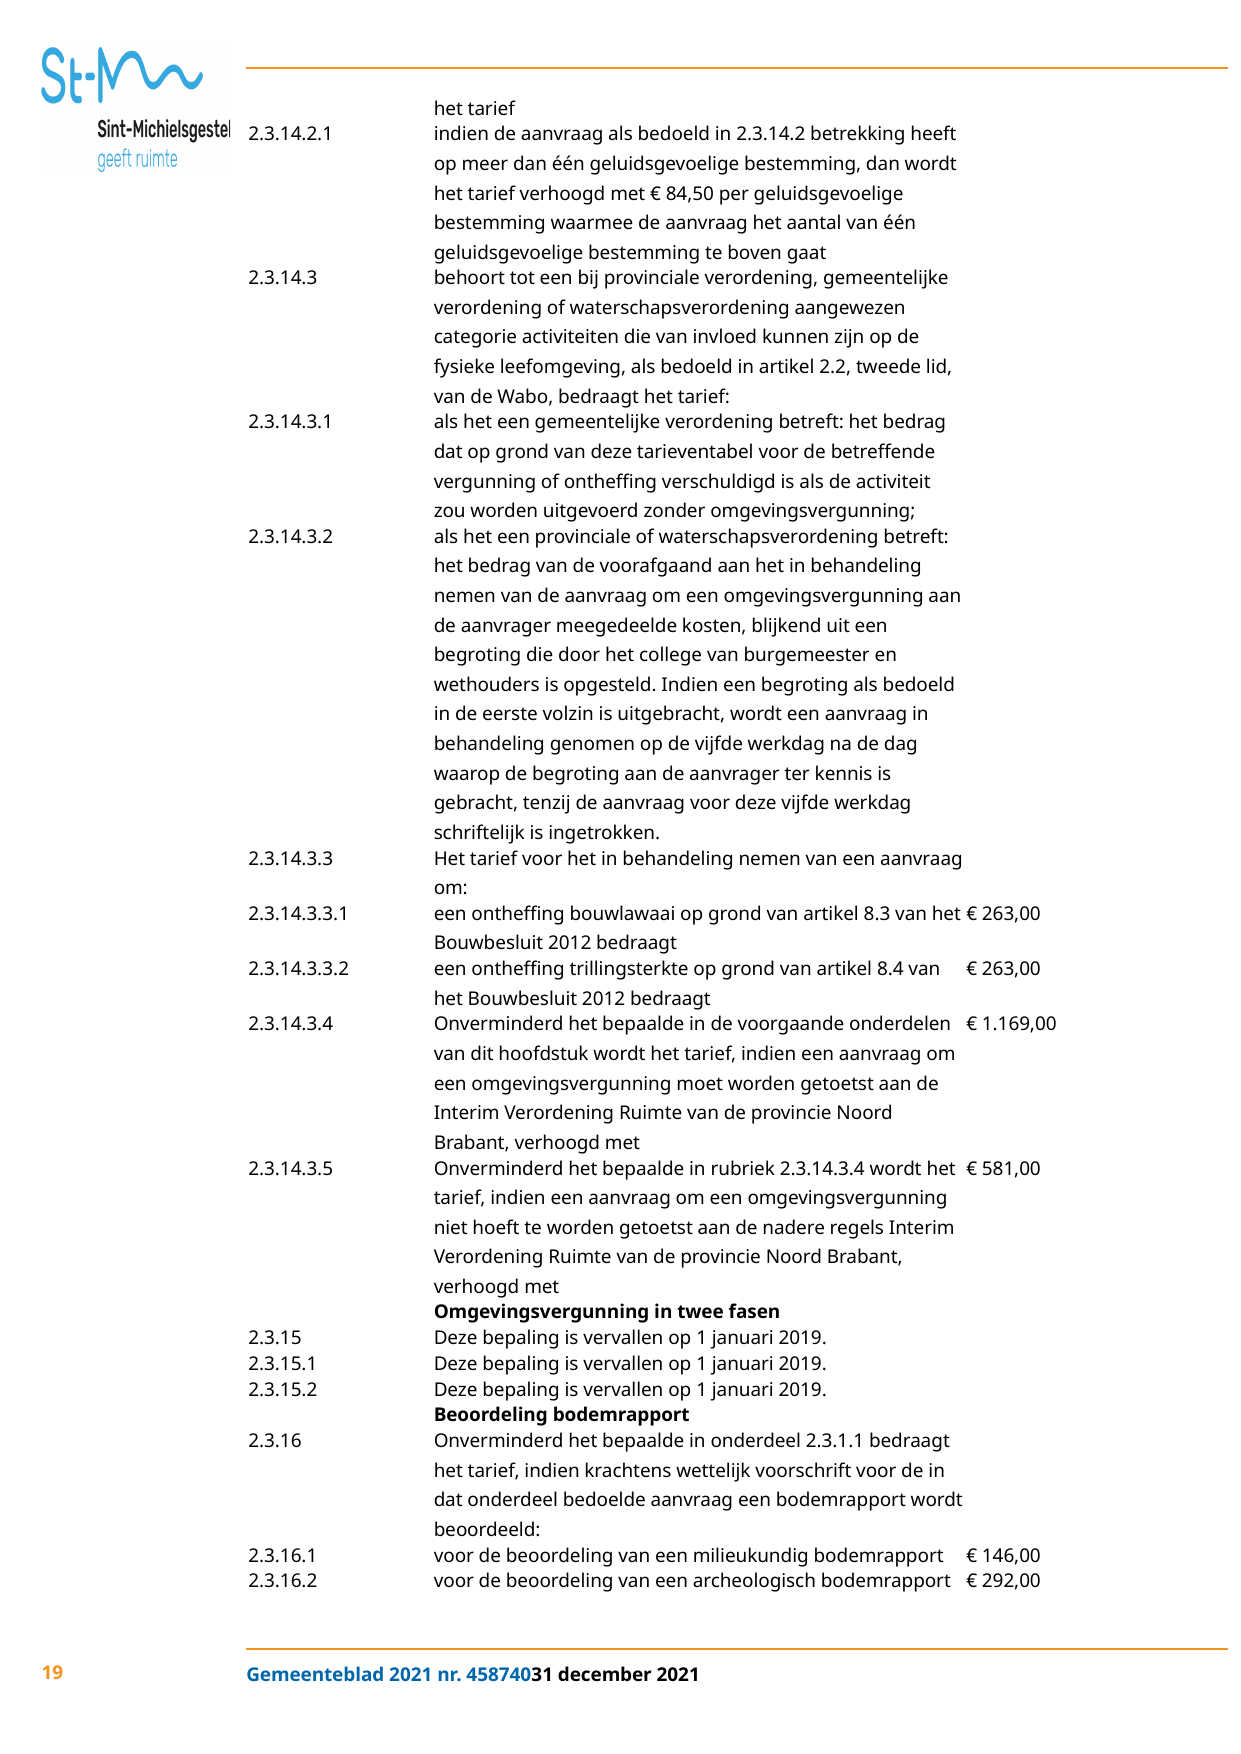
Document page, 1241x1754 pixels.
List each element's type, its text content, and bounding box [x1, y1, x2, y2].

table_cell voor de beoordeling van een archeologisch bodemrapport [434, 1568, 966, 1593]
table_cell 2.3.14.3.5 [248, 1155, 433, 1299]
table_cell Het tarief voor het in behandeling nemen van een aanvraag om: [434, 845, 966, 900]
table_cell een ontheffing bouwlawaai op grond van artikel 8.3 van het Bouwbesluit 2012 bedraagt [434, 900, 966, 955]
table_cell [966, 1376, 1152, 1402]
table_cell [248, 95, 433, 121]
table_cell Deze bepaling is vervallen op 1 januari 2019. [434, 1376, 966, 1402]
table_cell € 581,00 [966, 1155, 1152, 1299]
table_cell 2.3.15.1 [248, 1350, 433, 1376]
table_cell € 292,00 [966, 1568, 1152, 1593]
table_cell [966, 1299, 1152, 1324]
table_cell [966, 1428, 1152, 1542]
table_cell 2.3.16 [248, 1428, 433, 1542]
table_cell 2.3.14.3.3 [248, 845, 433, 900]
table_cell 2.3.14.3 [248, 265, 433, 409]
table_cell [966, 845, 1152, 900]
table_cell 2.3.14.3.2 [248, 523, 433, 845]
table_cell voor de beoordeling van een milieukundig bodemrapport [434, 1542, 966, 1568]
table_cell [248, 1299, 433, 1324]
table_cell [966, 121, 1152, 264]
table_cell [966, 1350, 1152, 1376]
table_cell behoort tot een bij provinciale verordening, gemeentelijke verordening of waterschapsverordening aangewezen categorie activiteiten die van invloed kunnen zijn op de fysieke leefomgeving, als bedoeld in artikel 2.2, tweede lid, van de Wabo, bedraagt het tarief: [434, 265, 966, 409]
table_cell Deze bepaling is vervallen op 1 januari 2019. [434, 1325, 966, 1350]
table_cell Onverminderd het bepaalde in onderdeel 2.3.1.1 bedraagt het tarief, indien krachtens wettelijk voorschrift voor de in dat onderdeel bedoelde aanvraag een bodemrapport wordt beoordeeld: [434, 1428, 966, 1542]
table_cell [966, 1325, 1152, 1350]
table_cell [966, 265, 1152, 409]
table_cell 2.3.16.1 [248, 1542, 433, 1568]
table_cell Beoordeling bodemrapport [434, 1402, 966, 1427]
table_cell 2.3.14.3.3.1 [248, 900, 433, 955]
table_cell € 263,00 [966, 955, 1152, 1011]
table_cell [966, 523, 1152, 845]
table_cell het tarief [434, 95, 966, 121]
table_cell [966, 95, 1152, 121]
table_cell 2.3.16.2 [248, 1568, 433, 1593]
table_cell 2.3.15 [248, 1325, 433, 1350]
table_cell Omgevingsvergunning in twee fasen [434, 1299, 966, 1324]
table_cell [966, 1402, 1152, 1427]
table_cell € 146,00 [966, 1542, 1152, 1568]
table_cell [248, 1402, 433, 1427]
table_cell [966, 409, 1152, 523]
table_cell als het een provinciale of waterschapsverordening betreft: het bedrag van de voorafgaand aan het in behandeling nemen van de aanvraag om een omgevingsvergunning aan de aanvrager meegedeelde kosten, blijkend uit een begroting die door het college van burgemeester en wethouders is opgesteld. Indien een begroting als bedoeld in de eerste volzin is uitgebracht, wordt een aanvraag in behandeling genomen op de vijfde werkdag na de dag waarop de begroting aan de aanvrager ter kennis is gebracht, tenzij de aanvraag voor deze vijfde werkdag schriftelijk is ingetrokken. [434, 523, 966, 845]
table_cell € 1.169,00 [966, 1011, 1152, 1155]
table_cell Deze bepaling is vervallen op 1 januari 2019. [434, 1350, 966, 1376]
table_cell 2.3.15.2 [248, 1376, 433, 1402]
table_cell indien de aanvraag als bedoeld in 2.3.14.2 betrekking heeft op meer dan één geluidsgevoelige bestemming, dan wordt het tarief verhoogd met € 84,50 per geluidsgevoelige bestemming waarmee de aanvraag het aantal van één geluidsgevoelige bestemming te boven gaat [434, 121, 966, 264]
table_cell 2.3.14.3.1 [248, 409, 433, 523]
table_cell € 263,00 [966, 900, 1152, 955]
table_cell 2.3.14.3.4 [248, 1011, 433, 1155]
table_cell als het een gemeentelijke verordening betreft: het bedrag dat op grond van deze tarieventabel voor de betreffende vergunning of ontheffing verschuldigd is als de activiteit zou worden uitgevoerd zonder omgevingsvergunning; [434, 409, 966, 523]
table_cell 2.3.14.2.1 [248, 121, 433, 264]
table_cell Onverminderd het bepaalde in rubriek 2.3.14.3.4 wordt het tarief, indien een aanvraag om een omgevingsvergunning niet hoeft te worden getoetst aan de nadere regels Interim Verordening Ruimte van de provincie Noord Brabant, verhoogd met [434, 1155, 966, 1299]
picture [41, 47, 231, 172]
table_cell Onverminderd het bepaalde in de voorgaande onderdelen van dit hoofdstuk wordt het tarief, indien een aanvraag om een omgevingsvergunning moet worden getoetst aan de Interim Verordening Ruimte van de provincie Noord Brabant, verhoogd met [434, 1011, 966, 1155]
table_cell 2.3.14.3.3.2 [248, 955, 433, 1011]
table_cell een ontheffing trillingsterkte op grond van artikel 8.4 van het Bouwbesluit 2012 bedraagt [434, 955, 966, 1011]
